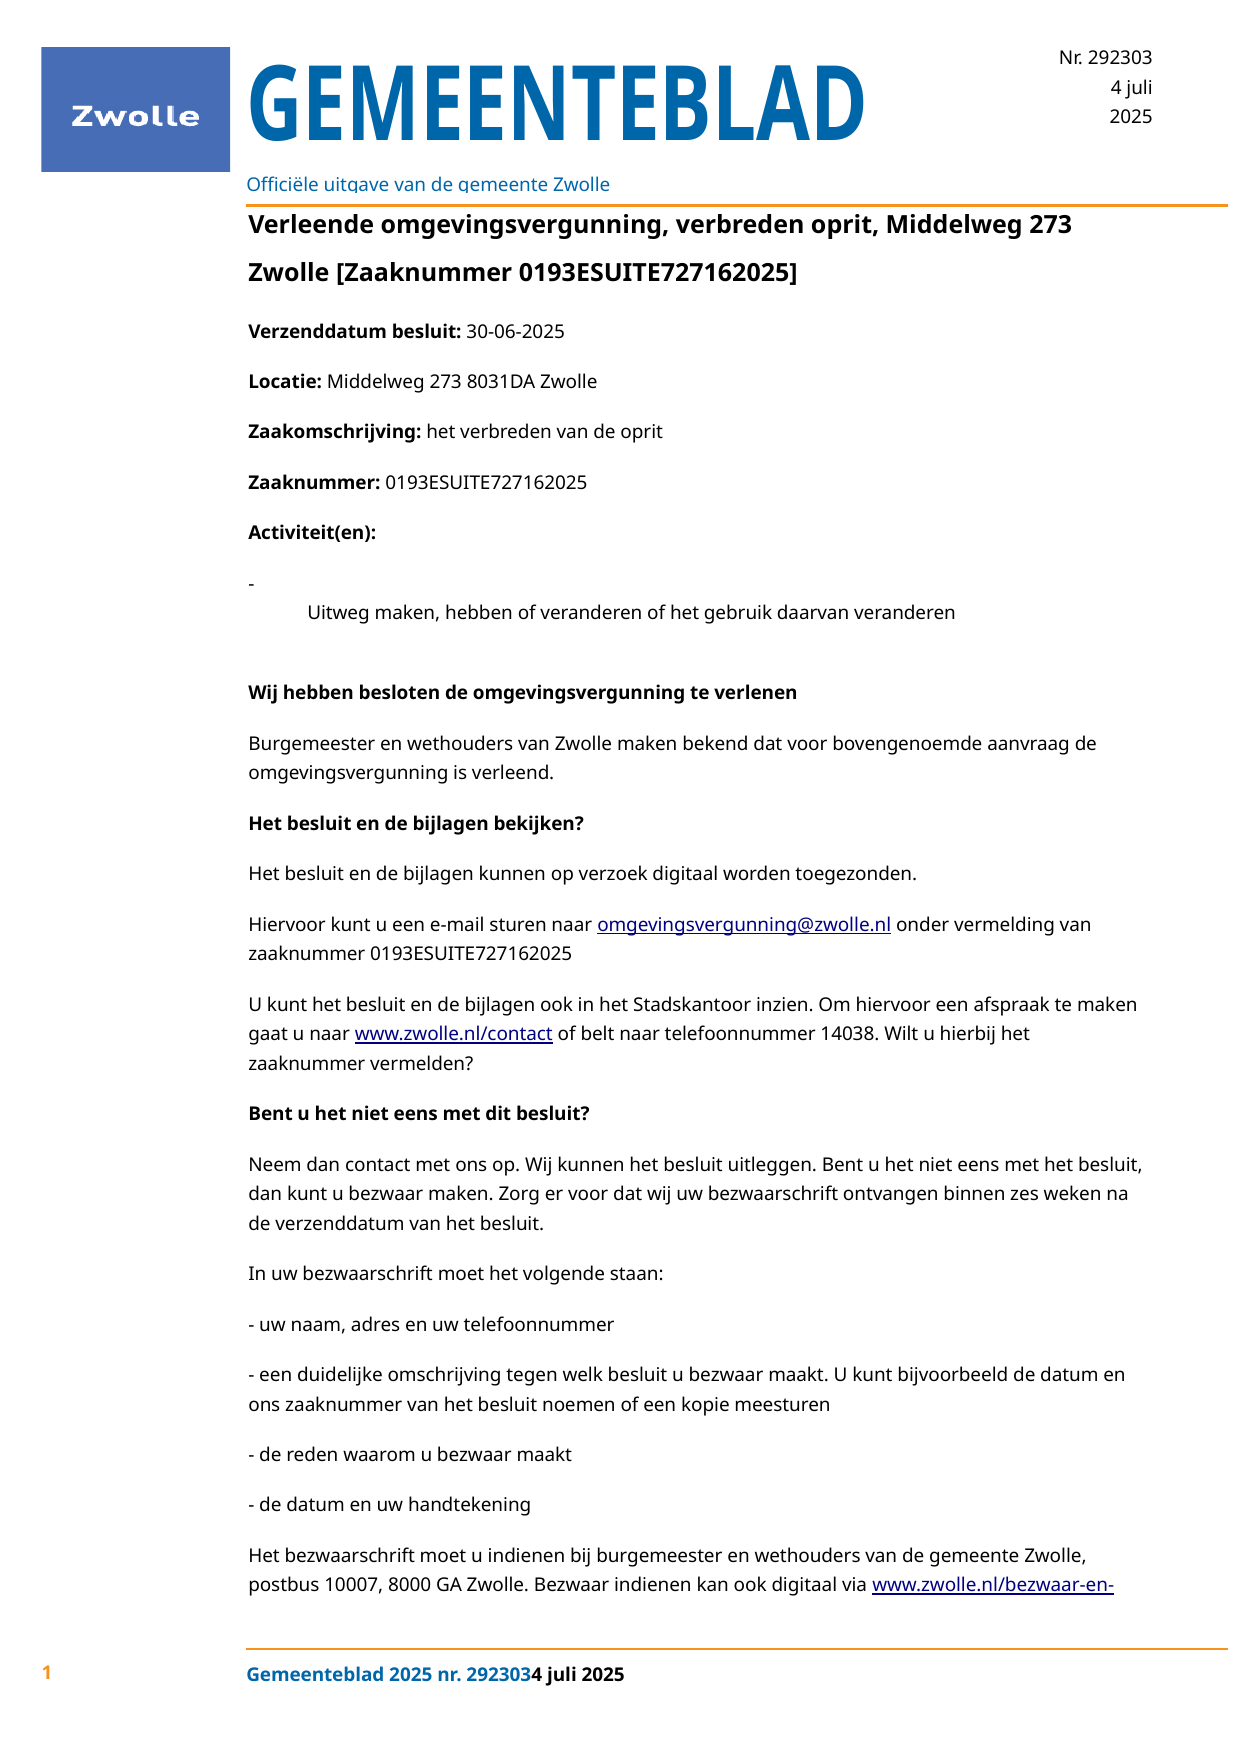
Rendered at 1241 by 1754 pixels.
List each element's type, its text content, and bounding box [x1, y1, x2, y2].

text Burgemeester en wethouders van Zwolle maken bekend dat voor bovengenoemde aanvraag de omgevingsvergunning is verleend. [248, 730, 1152, 785]
text Locatie: Middelweg 273 8031DA Zwolle [248, 368, 1152, 394]
text Activiteit(en): [248, 519, 1152, 545]
text Het bezwaarschrift moet u indienen bij burgemeester en wethouders van de gemeente Zwolle, postbus 10007, 8000 GA Zwolle. Bezwaar indienen kan ook digitaal via www.zwolle.nl/bezwaar-en- [248, 1542, 1152, 1597]
text Het besluit en de bijlagen bekijken? [248, 810, 1152, 836]
list Uitweg maken, hebben of veranderen of het gebruik daarvan veranderen [248, 599, 1152, 625]
text Het besluit en de bijlagen kunnen op verzoek digitaal worden toegezonden. [248, 860, 1152, 886]
text Verleende omgevingsvergunning, verbreden oprit, Middelweg 273 Zwolle [Zaaknummer 0193ESUITE727162025] [248, 207, 1152, 288]
text Zaakomschrijving: het verbreden van de oprit [248, 419, 1152, 444]
picture [41, 47, 231, 172]
text - een duidelijke omschrijving tegen welk besluit u bezwaar maakt. U kunt bijvoorbeeld de datum en ons zaaknummer van het besluit noemen of een kopie meesturen [248, 1361, 1152, 1417]
text - uw naam, adres en uw telefoonnummer [248, 1311, 1152, 1337]
text Neem dan contact met ons op. Wij kunnen het besluit uitleggen. Bent u het niet eens met het besluit, dan kunt u bezwaar maken. Zorg er voor dat wij uw bezwaarschrift ontvangen binnen zes weken na de verzenddatum van het besluit. [248, 1151, 1152, 1236]
text In uw bezwaarschrift moet het volgende staan: [248, 1260, 1152, 1286]
text Wij hebben besloten de omgevingsvergunning te verlenen [248, 679, 1152, 705]
text Zaaknummer: 0193ESUITE727162025 [248, 469, 1152, 495]
text Bent u het niet eens met dit besluit? [248, 1100, 1152, 1126]
text - de reden waarom u bezwaar maakt [248, 1441, 1152, 1467]
text Hiervoor kunt u een e-mail sturen naar omgevingsvergunning@zwolle.nl onder vermelding van zaaknummer 0193ESUITE727162025 [248, 911, 1152, 966]
text Verzenddatum besluit: 30-06-2025 [248, 318, 1152, 344]
text U kunt het besluit en de bijlagen ook in het Stadskantoor inzien. Om hiervoor een afspraak te maken gaat u naar www.zwolle.nl/contact of belt naar telefoonnummer 14038. Wilt u hierbij het zaaknummer vermelden? [248, 991, 1152, 1076]
text - de datum en uw handtekening [248, 1492, 1152, 1517]
